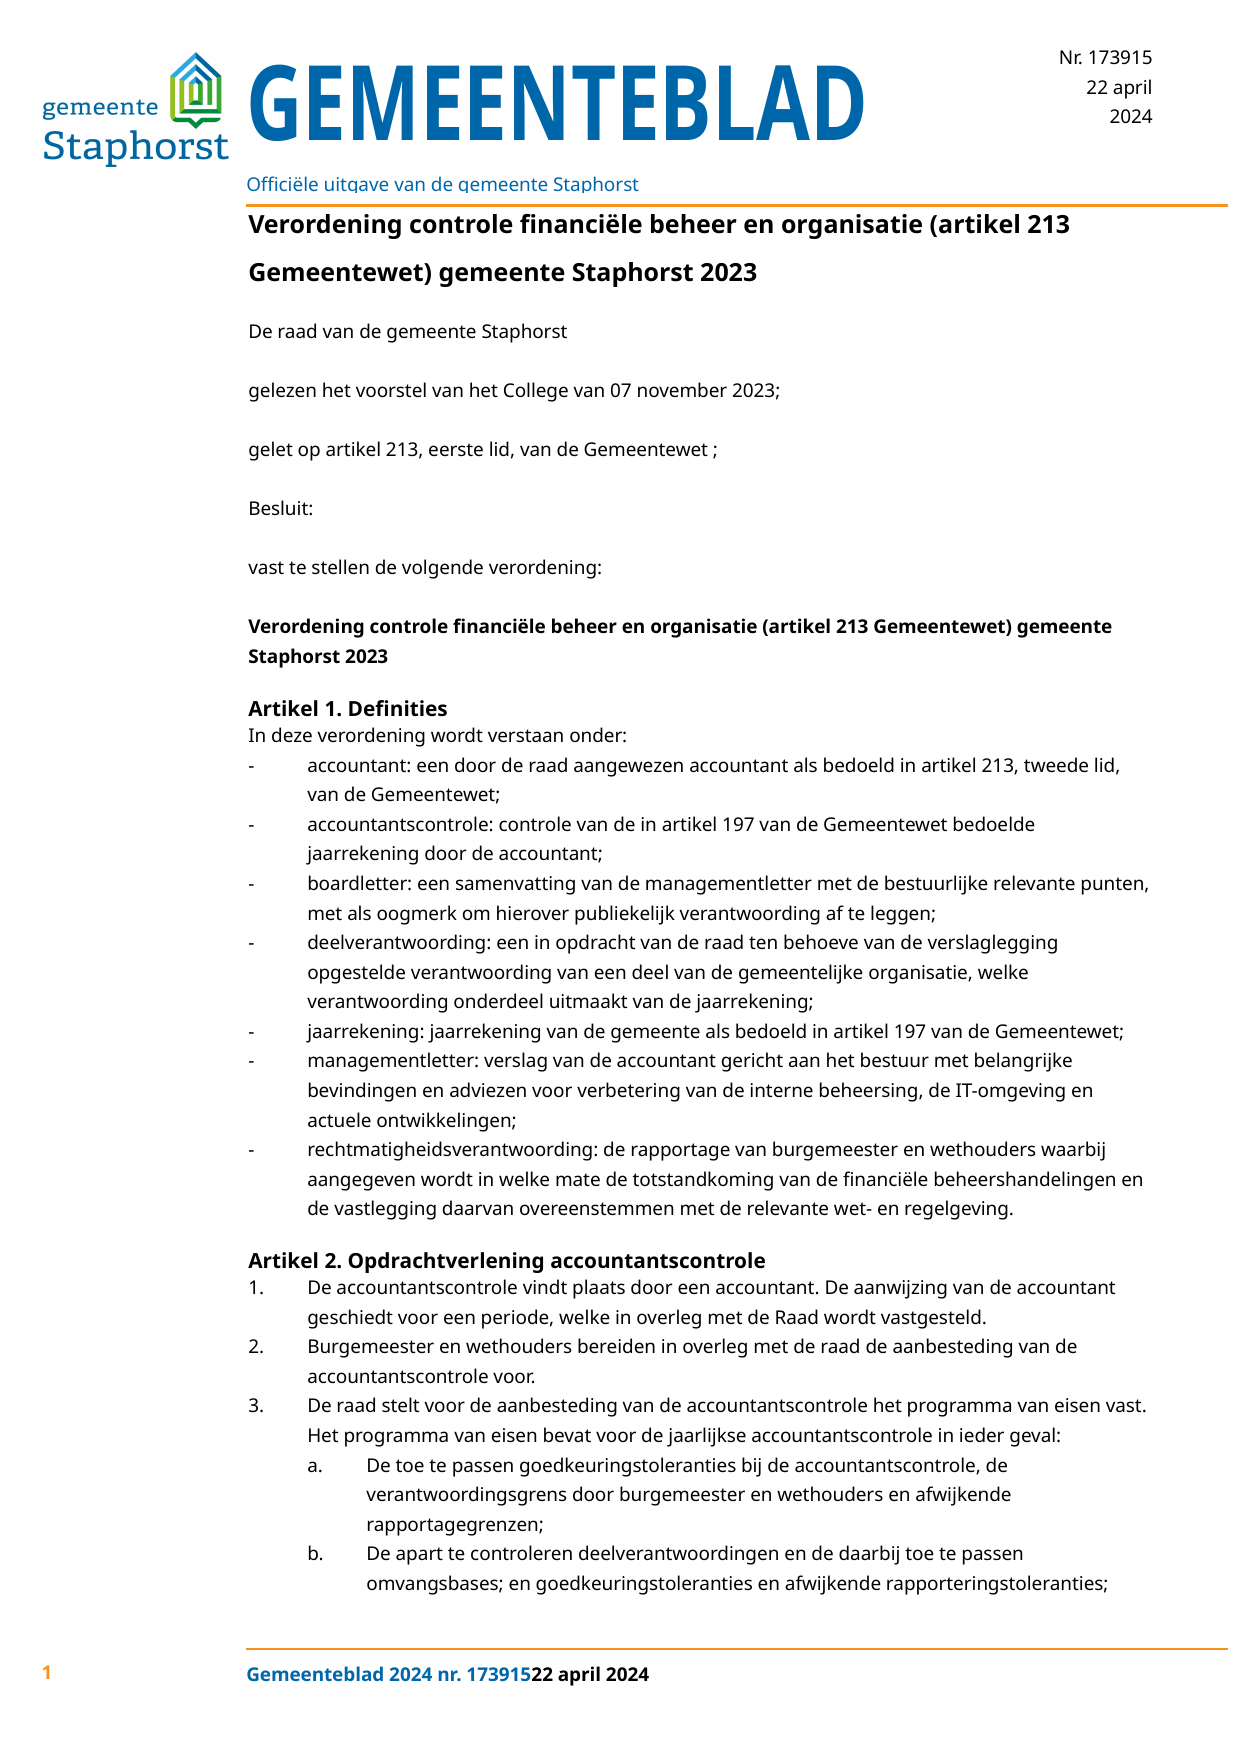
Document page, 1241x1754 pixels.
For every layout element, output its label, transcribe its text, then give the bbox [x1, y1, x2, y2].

text vast te stellen de volgende verordening: [248, 554, 1152, 580]
text gelezen het voorstel van het College van 07 november 2023; [248, 377, 1152, 403]
text De raad van de gemeente Staphorst [248, 318, 1152, 344]
text Artikel 2. Opdrachtverlening accountantscontrole [248, 1246, 1152, 1274]
list jaarrekening: jaarrekening van de gemeente als bedoeld in artikel 197 van de Gemeentewet; [248, 1018, 1152, 1044]
list managementletter: verslag van de accountant gericht aan het bestuur met belangrijke bevindingen en adviezen voor verbetering van de interne beheersing, de IT-omgeving en actuele ontwikkelingen; [248, 1048, 1152, 1132]
text gelet op artikel 213, eerste lid, van de Gemeentewet ; [248, 436, 1152, 462]
list accountantscontrole: controle van de in artikel 197 van de Gemeentewet bedoelde jaarrekening door de accountant; [248, 811, 1152, 866]
list De toe te passen goedkeuringstoleranties bij de accountantscontrole, de verantwoordingsgrens door burgemeester en wethouders en afwijkende rapportagegrenzen; [307, 1452, 1152, 1537]
list De raad stelt voor de aanbesteding van de accountantscontrole het programma van eisen vast. Het programma van eisen bevat voor de jaarlijkse accountantscontrole in ieder geval: [248, 1393, 1152, 1448]
list rechtmatigheidsverantwoording: de rapportage van burgemeester en wethouders waarbij aangegeven wordt in welke mate de totstandkoming van de financiële beheershandelingen en de vastlegging daarvan overeenstemmen met de relevante wet- en regelgeving. [248, 1136, 1152, 1221]
list accountant: een door de raad aangewezen accountant als bedoeld in artikel 213, tweede lid, van de Gemeentewet; [248, 752, 1152, 807]
text Artikel 1. Definities [248, 694, 1152, 722]
text Verordening controle financiële beheer en organisatie (artikel 213 Gemeentewet) gemeente Staphorst 2023 [248, 614, 1152, 669]
list boardletter: een samenvatting van de managementletter met de bestuurlijke relevante punten, met als oogmerk om hierover publiekelijk verantwoording af te leggen; [248, 870, 1152, 925]
list deelverantwoording: een in opdracht van de raad ten behoeve van de verslaglegging opgestelde verantwoording van een deel van de gemeentelijke organisatie, welke verantwoording onderdeel uitmaakt van de jaarrekening; [248, 929, 1152, 1014]
list De accountantscontrole vindt plaats door een accountant. De aanwijzing van de accountant geschiedt voor een periode, welke in overleg met de Raad wordt vastgesteld. [248, 1274, 1152, 1330]
picture [41, 47, 231, 172]
list De apart te controleren deelverantwoordingen en de daarbij toe te passen omvangsbases; en goedkeuringstoleranties en afwijkende rapporteringstoleranties; [307, 1541, 1152, 1596]
text In deze verordening wordt verstaan onder: [248, 722, 1152, 748]
text Besluit: [248, 495, 1152, 521]
text Verordening controle financiële beheer en organisatie (artikel 213 Gemeentewet) gemeente Staphorst 2023 [248, 207, 1152, 288]
list Burgemeester en wethouders bereiden in overleg met de raad de aanbesteding van de accountantscontrole voor. [248, 1333, 1152, 1389]
